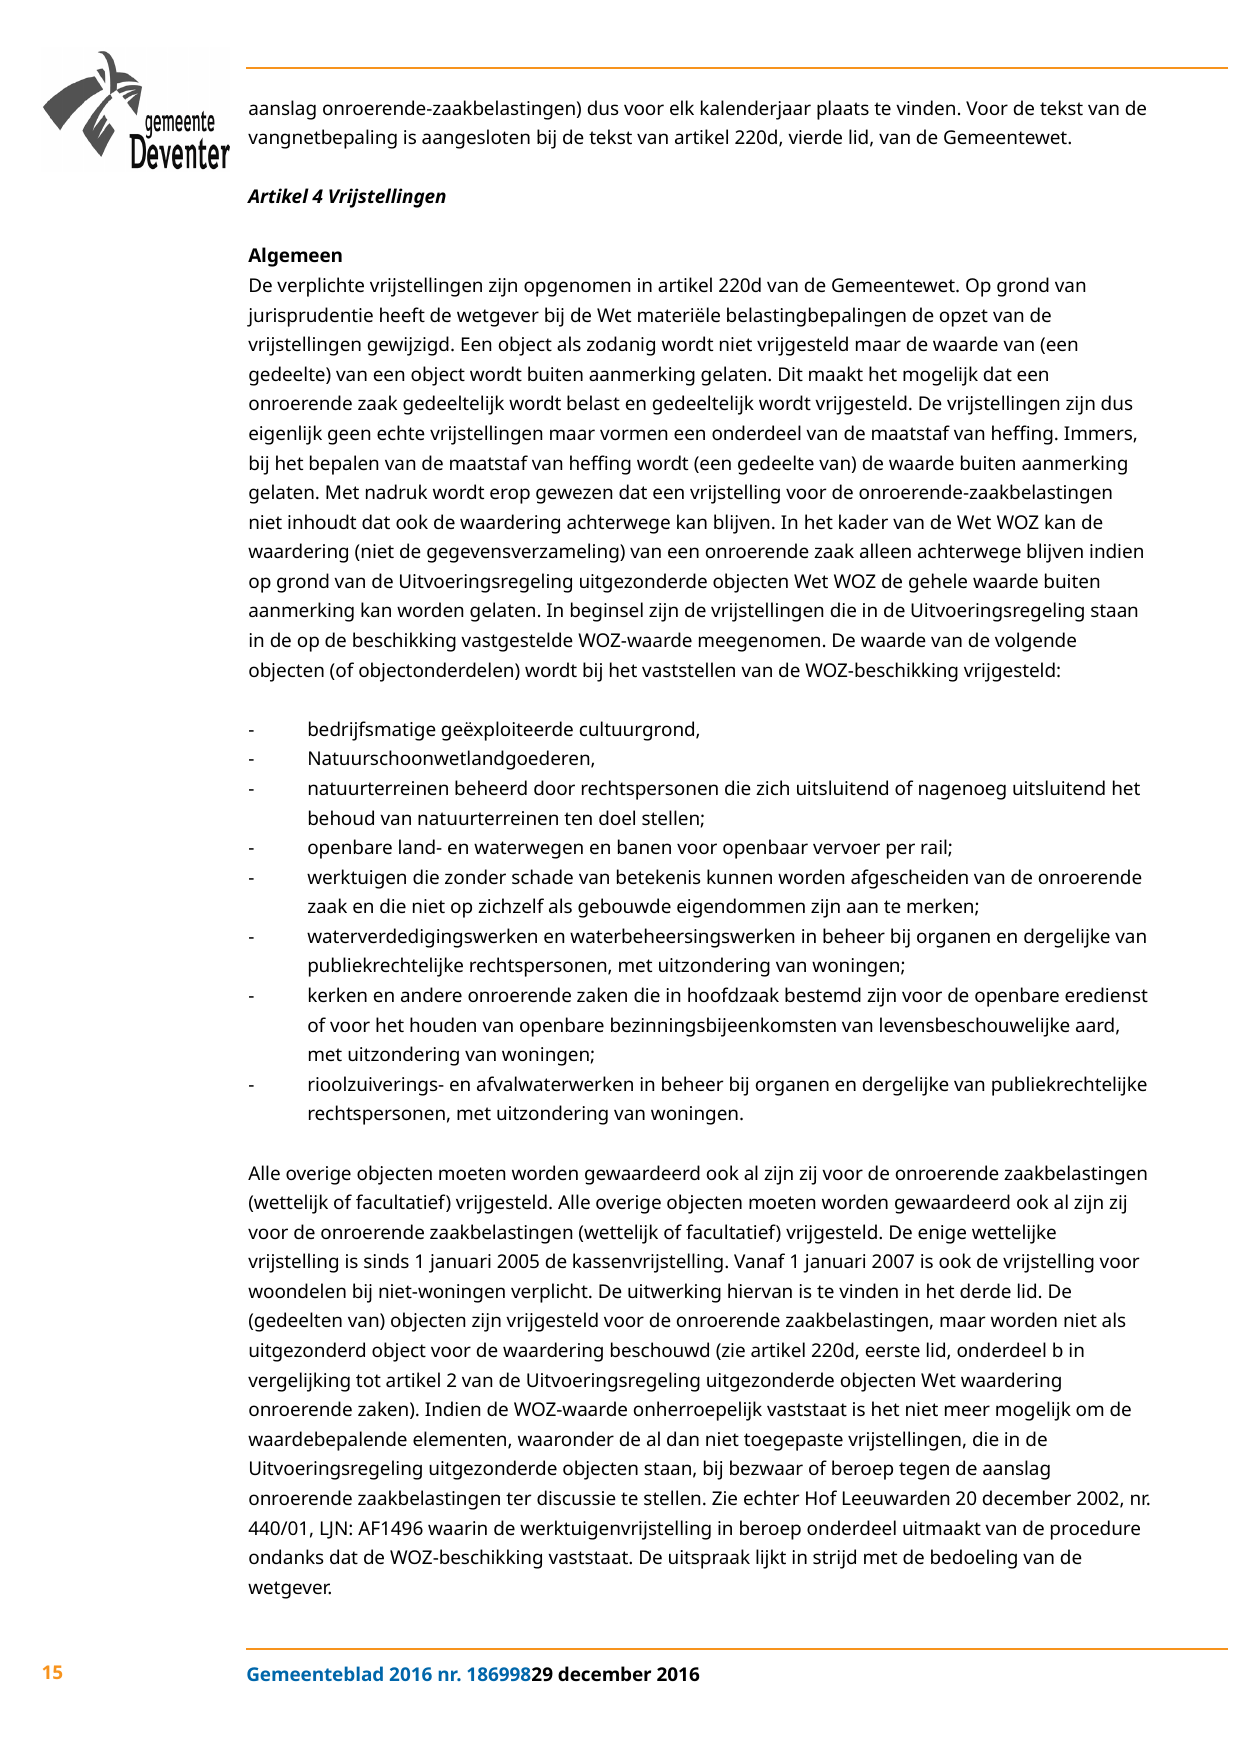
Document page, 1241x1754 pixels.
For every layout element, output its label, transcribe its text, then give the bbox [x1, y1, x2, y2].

picture [41, 47, 231, 172]
text Artikel 4 Vrijstellingen [248, 183, 1152, 209]
list bedrijfsmatige geëxploiteerde cultuurgrond, [248, 716, 1152, 742]
text Algemeen [248, 243, 1152, 268]
text De verplichte vrijstellingen zijn opgenomen in artikel 220d van de Gemeentewet. Op grond van jurisprudentie heeft de wetgever bij de Wet materiële belastingbepalingen de opzet van de vrijstellingen gewijzigd. Een object als zodanig wordt niet vrijgesteld maar de waarde van (een gedeelte) van een object wordt buiten aanmerking gelaten. Dit maakt het mogelijk dat een onroerende zaak gedeeltelijk wordt belast en gedeeltelijk wordt vrijgesteld. De vrijstellingen zijn dus eigenlijk geen echte vrijstellingen maar vormen een onderdeel van de maatstaf van heffing. Immers, bij het bepalen van de maatstaf van heffing wordt (een gedeelte van) de waarde buiten aanmerking gelaten. Met nadruk wordt erop gewezen dat een vrijstelling voor de onroerende-zaakbelastingen niet inhoudt dat ook de waardering achterwege kan blijven. In het kader van de Wet WOZ kan de waardering (niet de gegevensverzameling) van een onroerende zaak alleen achterwege blijven indien op grond van de Uitvoeringsregeling uitgezonderde objecten Wet WOZ de gehele waarde buiten aanmerking kan worden gelaten. In beginsel zijn de vrijstellingen die in de Uitvoeringsregeling staan in de op de beschikking vastgestelde WOZ-waarde meegenomen. De waarde van de volgende objecten (of objectonderdelen) wordt bij het vaststellen van de WOZ-beschikking vrijgesteld: [248, 272, 1152, 683]
list kerken en andere onroerende zaken die in hoofdzaak bestemd zijn voor de openbare eredienst of voor het houden van openbare bezinningsbijeenkomsten van levensbeschouwelijke aard, met uitzondering van woningen; [248, 982, 1152, 1067]
list natuurterreinen beheerd door rechtspersonen die zich uitsluitend of nagenoeg uitsluitend het behoud van natuurterreinen ten doel stellen; [248, 775, 1152, 831]
text Alle overige objecten moeten worden gewaardeerd ook al zijn zij voor de onroerende zaakbelastingen (wettelijk of facultatief) vrijgesteld. Alle overige objecten moeten worden gewaardeerd ook al zijn zij voor de onroerende zaakbelastingen (wettelijk of facultatief) vrijgesteld. De enige wettelijke vrijstelling is sinds 1 januari 2005 de kassenvrijstelling. Vanaf 1 januari 2007 is ook de vrijstelling voor woondelen bij niet-woningen verplicht. De uitwerking hiervan is te vinden in het derde lid. De (gedeelten van) objecten zijn vrijgesteld voor de onroerende zaakbelastingen, maar worden niet als uitgezonderd object voor de waardering beschouwd (zie artikel 220d, eerste lid, onderdeel b in vergelijking tot artikel 2 van de Uitvoeringsregeling uitgezonderde objecten Wet waardering onroerende zaken). Indien de WOZ-waarde onherroepelijk vaststaat is het niet meer mogelijk om de waardebepalende elementen, waaronder de al dan niet toegepaste vrijstellingen, die in de Uitvoeringsregeling uitgezonderde objecten staan, bij bezwaar of beroep tegen de aanslag onroerende zaakbelastingen ter discussie te stellen. Zie echter Hof Leeuwarden 20 december 2002, nr. 440/01, LJN: AF1496 waarin de werktuigenvrijstelling in beroep onderdeel uitmaakt van de procedure ondanks dat de WOZ-beschikking vaststaat. De uitspraak lijkt in strijd met de bedoeling van de wetgever. [248, 1160, 1152, 1600]
list openbare land- en waterwegen en banen voor openbaar vervoer per rail; [248, 834, 1152, 860]
list rioolzuiverings- en afvalwaterwerken in beheer bij organen en dergelijke van publiekrechtelijke rechtspersonen, met uitzondering van woningen. [248, 1071, 1152, 1126]
list Natuurschoonwetlandgoederen, [248, 746, 1152, 771]
text aanslag onroerende-zaakbelastingen) dus voor elk kalenderjaar plaats te vinden. Voor de tekst van de vangnetbepaling is aangesloten bij de tekst van artikel 220d, vierde lid, van de Gemeentewet. [248, 95, 1152, 150]
list waterverdedigingswerken en waterbeheersingswerken in beheer bij organen en dergelijke van publiekrechtelijke rechtspersonen, met uitzondering van woningen; [248, 923, 1152, 978]
list werktuigen die zonder schade van betekenis kunnen worden afgescheiden van de onroerende zaak en die niet op zichzelf als gebouwde eigendommen zijn aan te merken; [248, 864, 1152, 919]
